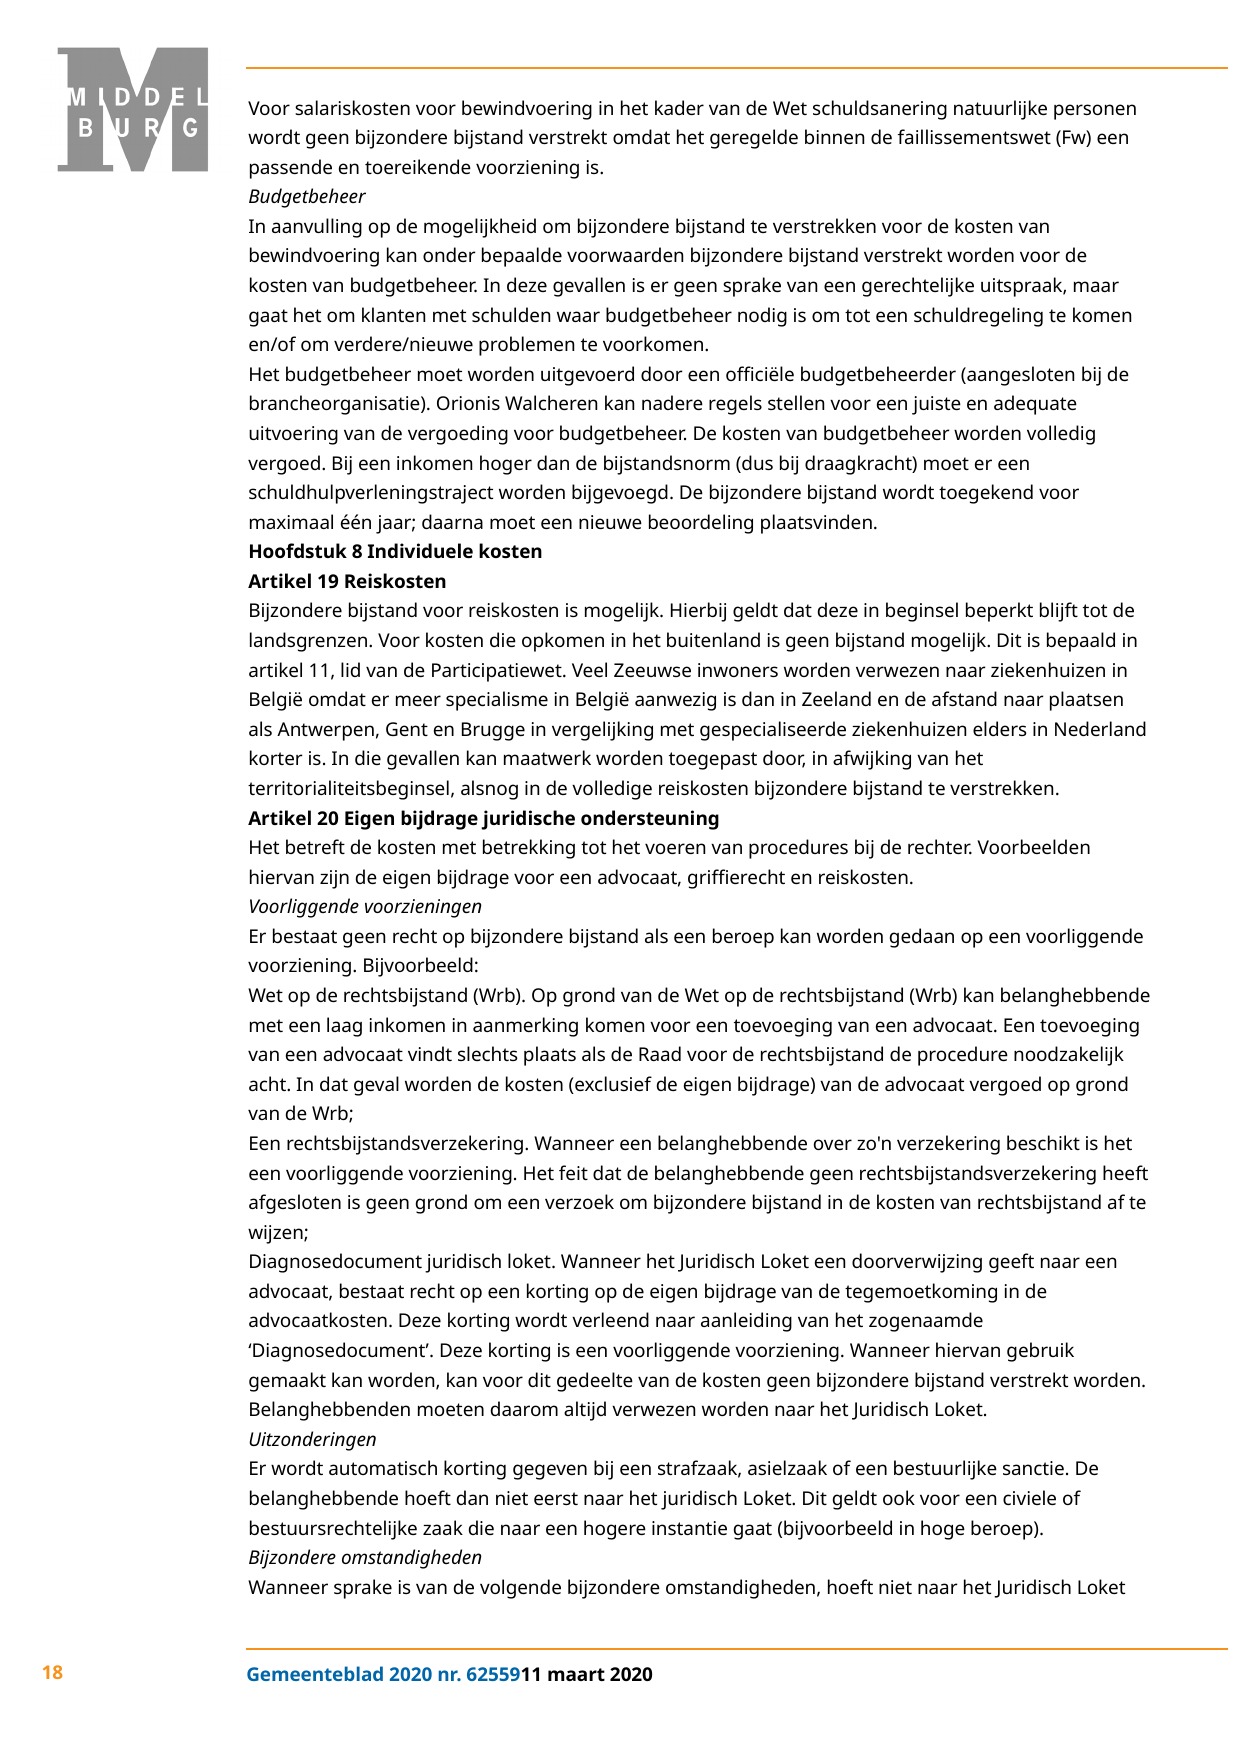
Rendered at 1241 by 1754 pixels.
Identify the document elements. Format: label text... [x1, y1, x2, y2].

picture [41, 47, 231, 172]
text Een rechtsbijstandsverzekering. Wanneer een belanghebbende over zo'n verzekering beschikt is het een voorliggende voorziening. Het feit dat de belanghebbende geen rechtsbijstandsverzekering heeft afgesloten is geen grond om een verzoek om bijzondere bijstand in de kosten van rechtsbijstand af te wijzen; [248, 1130, 1152, 1245]
text Er bestaat geen recht op bijzondere bijstand als een beroep kan worden gedaan op een voorliggende voorziening. Bijvoorbeeld: [248, 923, 1152, 978]
text Budgetbeheer [248, 183, 1152, 209]
text Het budgetbeheer moet worden uitgevoerd door een officiële budgetbeheerder (aangesloten bij de brancheorganisatie). Orionis Walcheren kan nadere regels stellen voor een juiste en adequate uitvoering van de vergoeding voor budgetbeheer. De kosten van budgetbeheer worden volledig vergoed. Bij een inkomen hoger dan de bijstandsnorm (dus bij draagkracht) moet er een schuldhulpverleningstraject worden bijgevoegd. De bijzondere bijstand wordt toegekend voor maximaal één jaar; daarna moet een nieuwe beoordeling plaatsvinden. [248, 361, 1152, 535]
text Er wordt automatisch korting gegeven bij een strafzaak, asielzaak of een bestuurlijke sanctie. De belanghebbende hoeft dan niet eerst naar het juridisch Loket. Dit geldt ook voor een civiele of bestuursrechtelijke zaak die naar een hogere instantie gaat (bijvoorbeeld in hoge beroep). [248, 1456, 1152, 1541]
text Voorliggende voorzieningen [248, 893, 1152, 919]
text Artikel 19 Reiskosten [248, 568, 1152, 594]
text Diagnosedocument juridisch loket. Wanneer het Juridisch Loket een doorverwijzing geeft naar een advocaat, bestaat recht op een korting op de eigen bijdrage van de tegemoetkoming in de advocaatkosten. Deze korting wordt verleend naar aanleiding van het zogenaamde ‘Diagnosedocument’. Deze korting is een voorliggende voorziening. Wanneer hiervan gebruik gemaakt kan worden, kan voor dit gedeelte van de kosten geen bijzondere bijstand verstrekt worden. Belanghebbenden moeten daarom altijd verwezen worden naar het Juridisch Loket. [248, 1248, 1152, 1422]
text Bijzondere bijstand voor reiskosten is mogelijk. Hierbij geldt dat deze in beginsel beperkt blijft tot de landsgrenzen. Voor kosten die opkomen in het buitenland is geen bijstand mogelijk. Dit is bepaald in artikel 11, lid van de Participatiewet. Veel Zeeuwse inwoners worden verwezen naar ziekenhuizen in België omdat er meer specialisme in België aanwezig is dan in Zeeland en de afstand naar plaatsen als Antwerpen, Gent en Brugge in vergelijking met gespecialiseerde ziekenhuizen elders in Nederland korter is. In die gevallen kan maatwerk worden toegepast door, in afwijking van het territorialiteitsbeginsel, alsnog in de volledige reiskosten bijzondere bijstand te verstrekken. [248, 598, 1152, 801]
text Bijzondere omstandigheden [248, 1544, 1152, 1570]
text Artikel 20 Eigen bijdrage juridische ondersteuning [248, 805, 1152, 831]
text Voor salariskosten voor bewindvoering in het kader van de Wet schuldsanering natuurlijke personen wordt geen bijzondere bijstand verstrekt omdat het geregelde binnen de faillissementswet (Fw) een passende en toereikende voorziening is. [248, 95, 1152, 180]
text Wet op de rechtsbijstand (Wrb). Op grond van de Wet op de rechtsbijstand (Wrb) kan belanghebbende met een laag inkomen in aanmerking komen voor een toevoeging van een advocaat. Een toevoeging van een advocaat vindt slechts plaats als de Raad voor de rechtsbijstand de procedure noodzakelijk acht. In dat geval worden de kosten (exclusief de eigen bijdrage) van de advocaat vergoed op grond van de Wrb; [248, 982, 1152, 1126]
text Hoofdstuk 8 Individuele kosten [248, 538, 1152, 564]
text Wanneer sprake is van de volgende bijzondere omstandigheden, hoeft niet naar het Juridisch Loket [248, 1574, 1152, 1600]
text Het betreft de kosten met betrekking tot het voeren van procedures bij de rechter. Voorbeelden hiervan zijn de eigen bijdrage voor een advocaat, griffierecht en reiskosten. [248, 834, 1152, 890]
text Uitzonderingen [248, 1426, 1152, 1452]
text In aanvulling op de mogelijkheid om bijzondere bijstand te verstrekken voor de kosten van bewindvoering kan onder bepaalde voorwaarden bijzondere bijstand verstrekt worden voor de kosten van budgetbeheer. In deze gevallen is er geen sprake van een gerechtelijke uitspraak, maar gaat het om klanten met schulden waar budgetbeheer nodig is om tot een schuldregeling te komen en/of om verdere/nieuwe problemen te voorkomen. [248, 213, 1152, 357]
